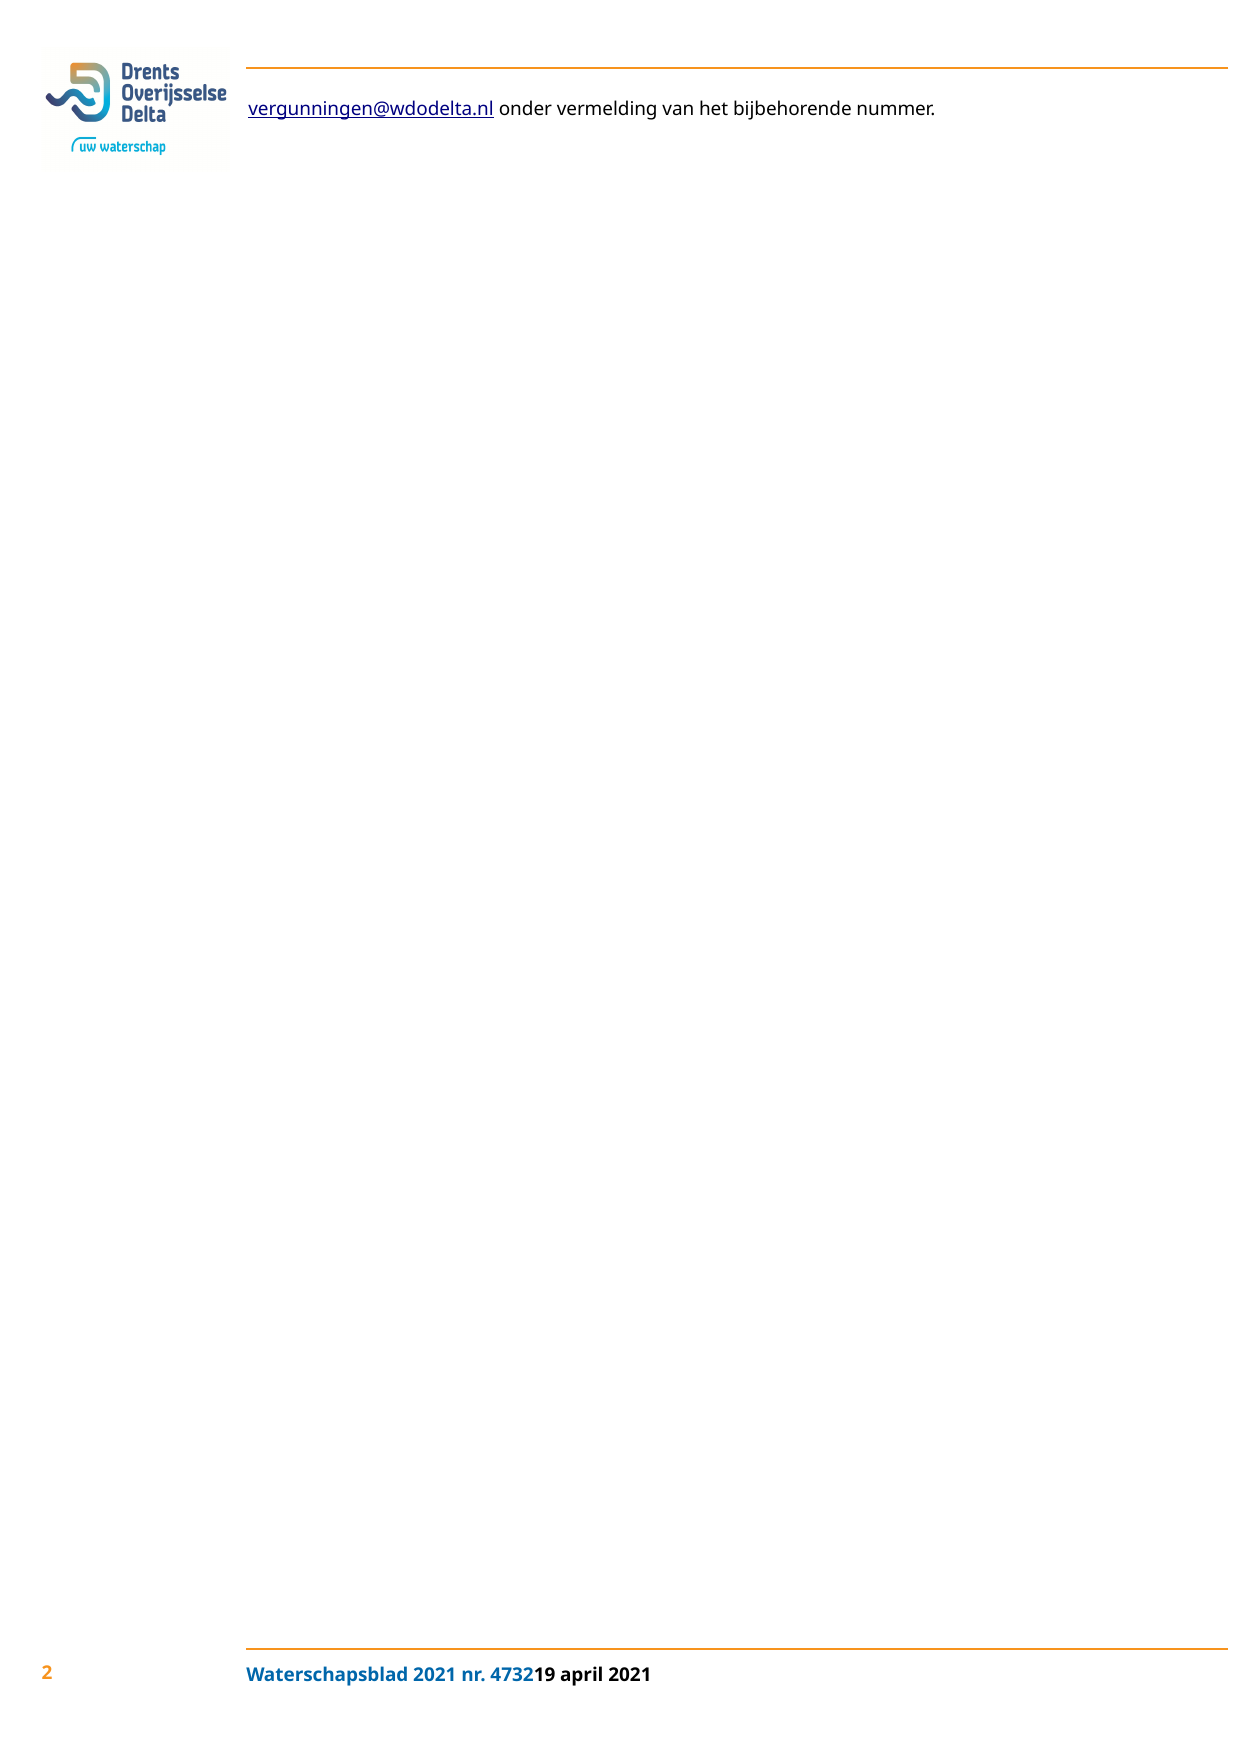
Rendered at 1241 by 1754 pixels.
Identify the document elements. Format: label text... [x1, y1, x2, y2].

text vergunningen@wdodelta.nl onder vermelding van het bijbehorende nummer. [248, 95, 1152, 121]
picture [41, 47, 231, 172]
